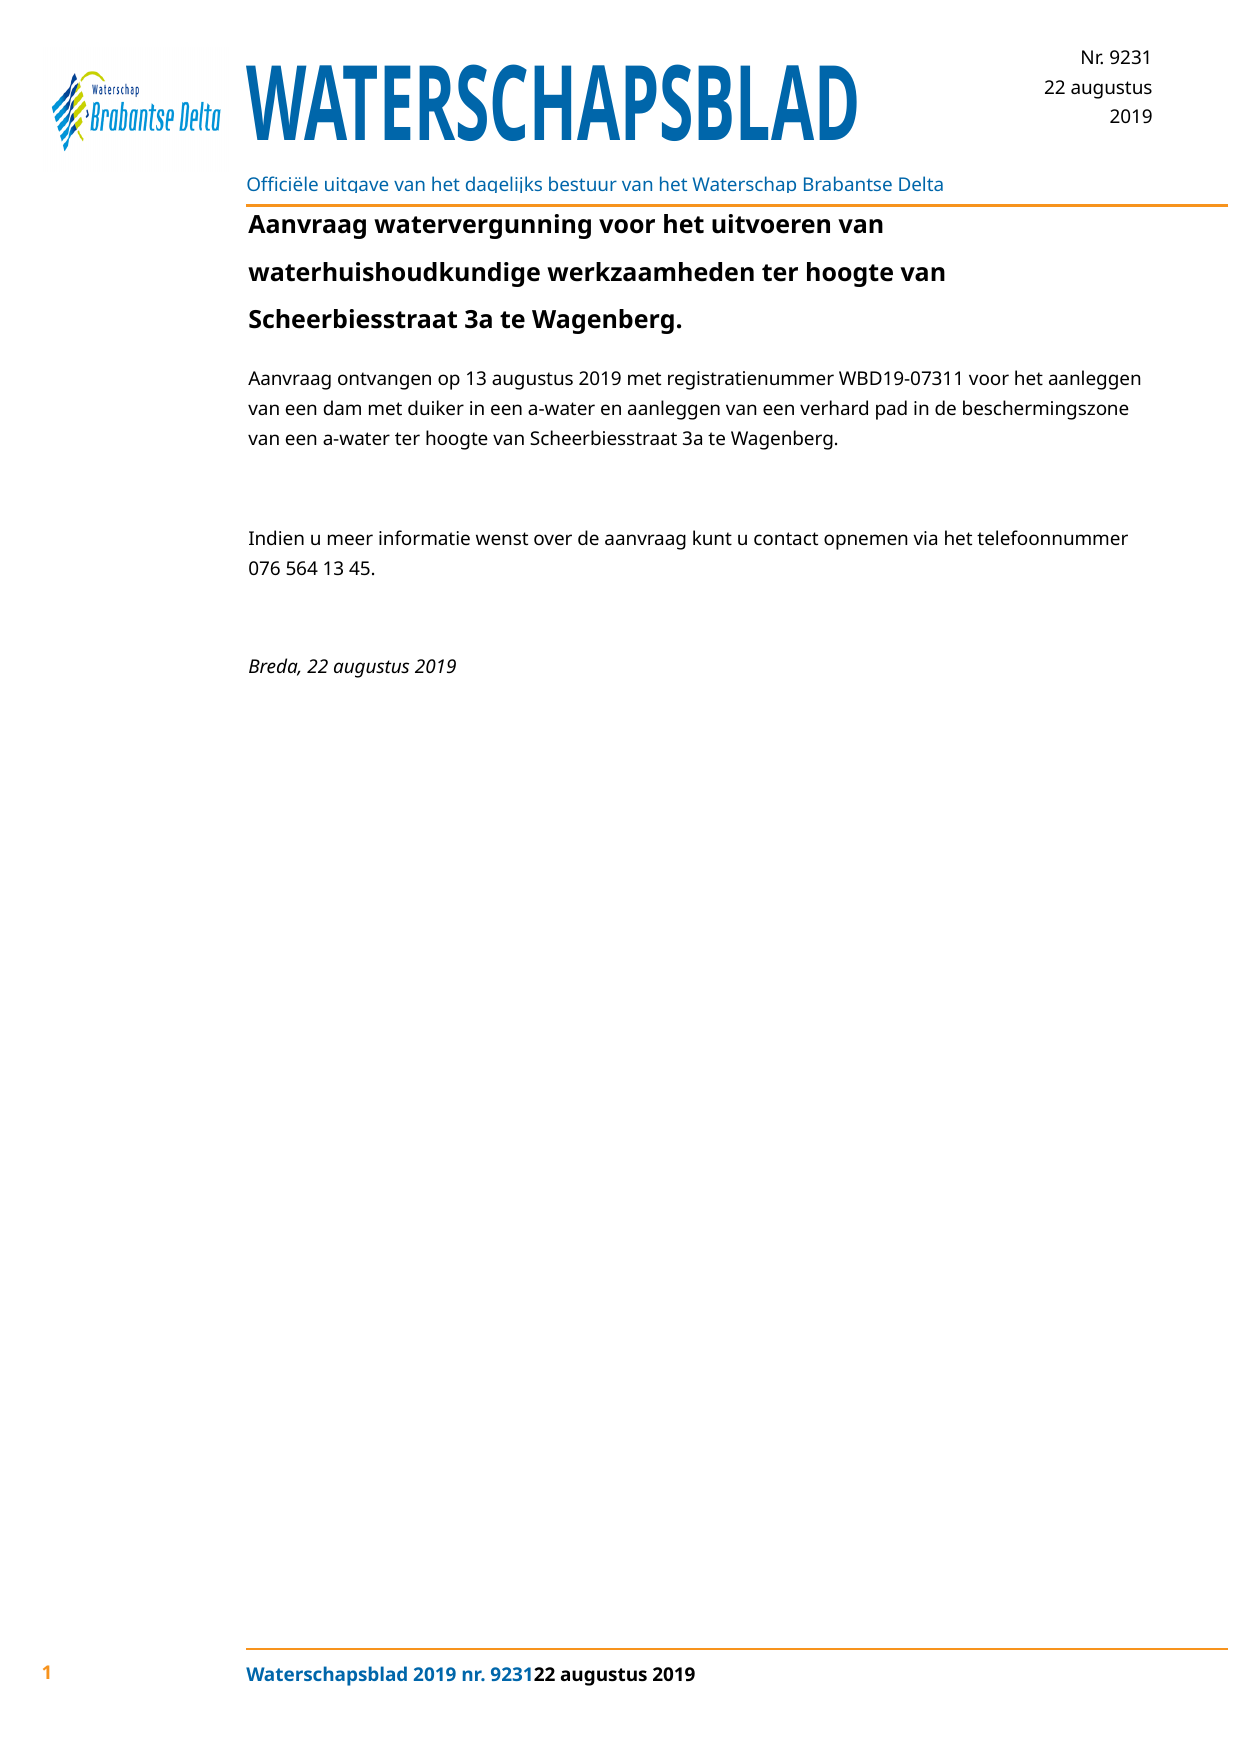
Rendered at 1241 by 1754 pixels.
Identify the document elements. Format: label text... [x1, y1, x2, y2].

text Indien u meer informatie wenst over de aanvraag kunt u contact opnemen via het telefoonnummer 076 564 13 45. [248, 526, 1152, 581]
picture [41, 47, 231, 172]
text Breda, 22 augustus 2019 [248, 653, 1152, 679]
text Aanvraag watervergunning voor het uitvoeren van waterhuishoudkundige werkzaamheden ter hoogte van Scheerbiesstraat 3a te Wagenberg. [248, 207, 1152, 336]
text Aanvraag ontvangen op 13 augustus 2019 met registratienummer WBD19-07311 voor het aanleggen van een dam met duiker in een a-water en aanleggen van een verhard pad in de beschermingszone van een a-water ter hoogte van Scheerbiesstraat 3a te Wagenberg. [248, 366, 1152, 450]
